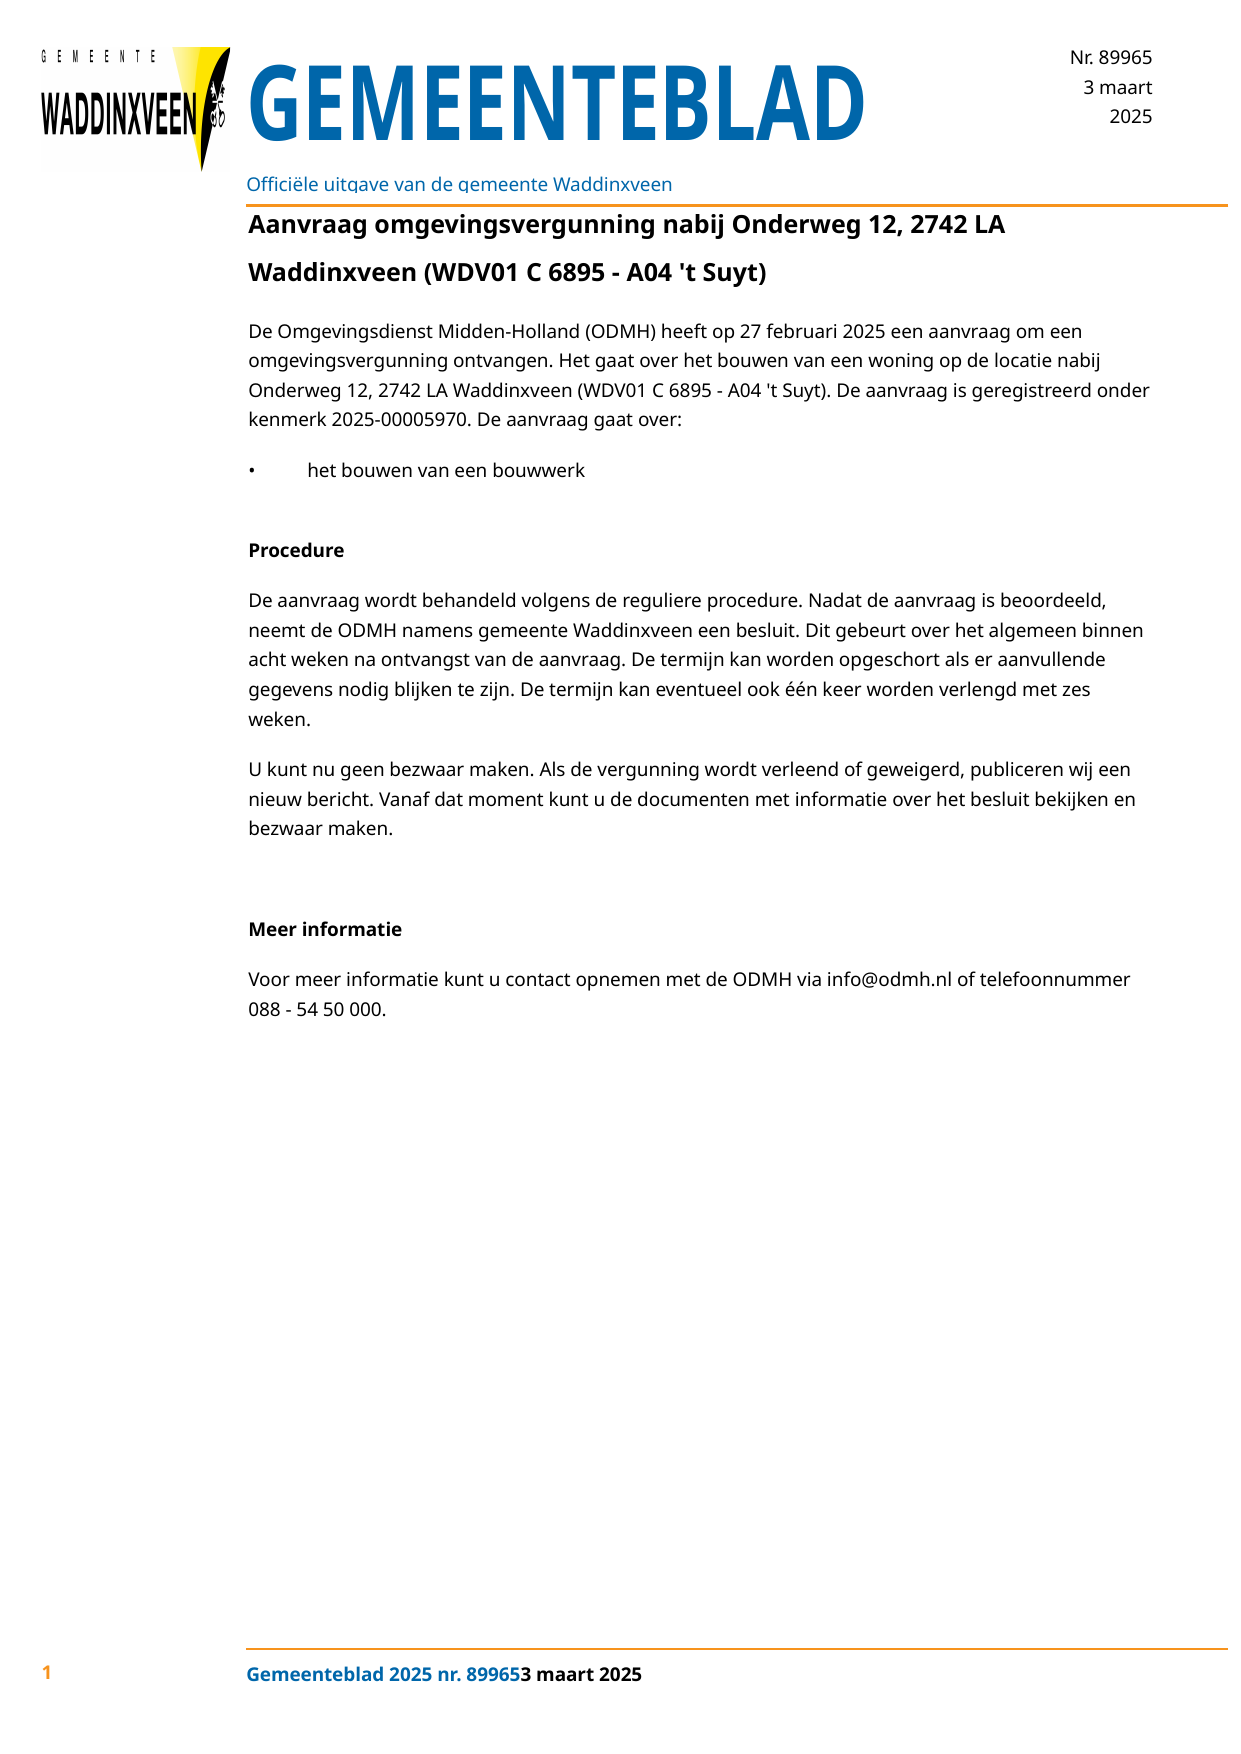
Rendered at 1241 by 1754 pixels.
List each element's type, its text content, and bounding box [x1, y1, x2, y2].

text Voor meer informatie kunt u contact opnemen met de ODMH via info@odmh.nl of telefoonnummer 088 - 54 50 000. [248, 967, 1152, 1022]
text De aanvraag wordt behandeld volgens de reguliere procedure. Nadat de aanvraag is beoordeeld, neemt de ODMH namens gemeente Waddinxveen een besluit. Dit gebeurt over het algemeen binnen acht weken na ontvangst van de aanvraag. De termijn kan worden opgeschort als er aanvullende gegevens nodig blijken te zijn. De termijn kan eventueel ook één keer worden verlengd met zes weken. [248, 587, 1152, 732]
text Procedure [248, 537, 1152, 563]
text U kunt nu geen bezwaar maken. Als de vergunning wordt verleend of geweigerd, publiceren wij een nieuw bericht. Vanaf dat moment kunt u de documenten met informatie over het besluit bekijken en bezwaar maken. [248, 756, 1152, 841]
picture [41, 47, 231, 172]
text Meer informatie [248, 916, 1152, 942]
text Aanvraag omgevingsvergunning nabij Onderweg 12, 2742 LA Waddinxveen (WDV01 C 6895 - A04 't Suyt) [248, 207, 1152, 288]
list het bouwen van een bouwwerk [248, 457, 1152, 483]
text De Omgevingsdienst Midden-Holland (ODMH) heeft op 27 februari 2025 een aanvraag om een omgevingsvergunning ontvangen. Het gaat over het bouwen van een woning op de locatie nabij Onderweg 12, 2742 LA Waddinxveen (WDV01 C 6895 - A04 't Suyt). De aanvraag is geregistreerd onder kenmerk 2025-00005970. De aanvraag gaat over: [248, 318, 1152, 432]
